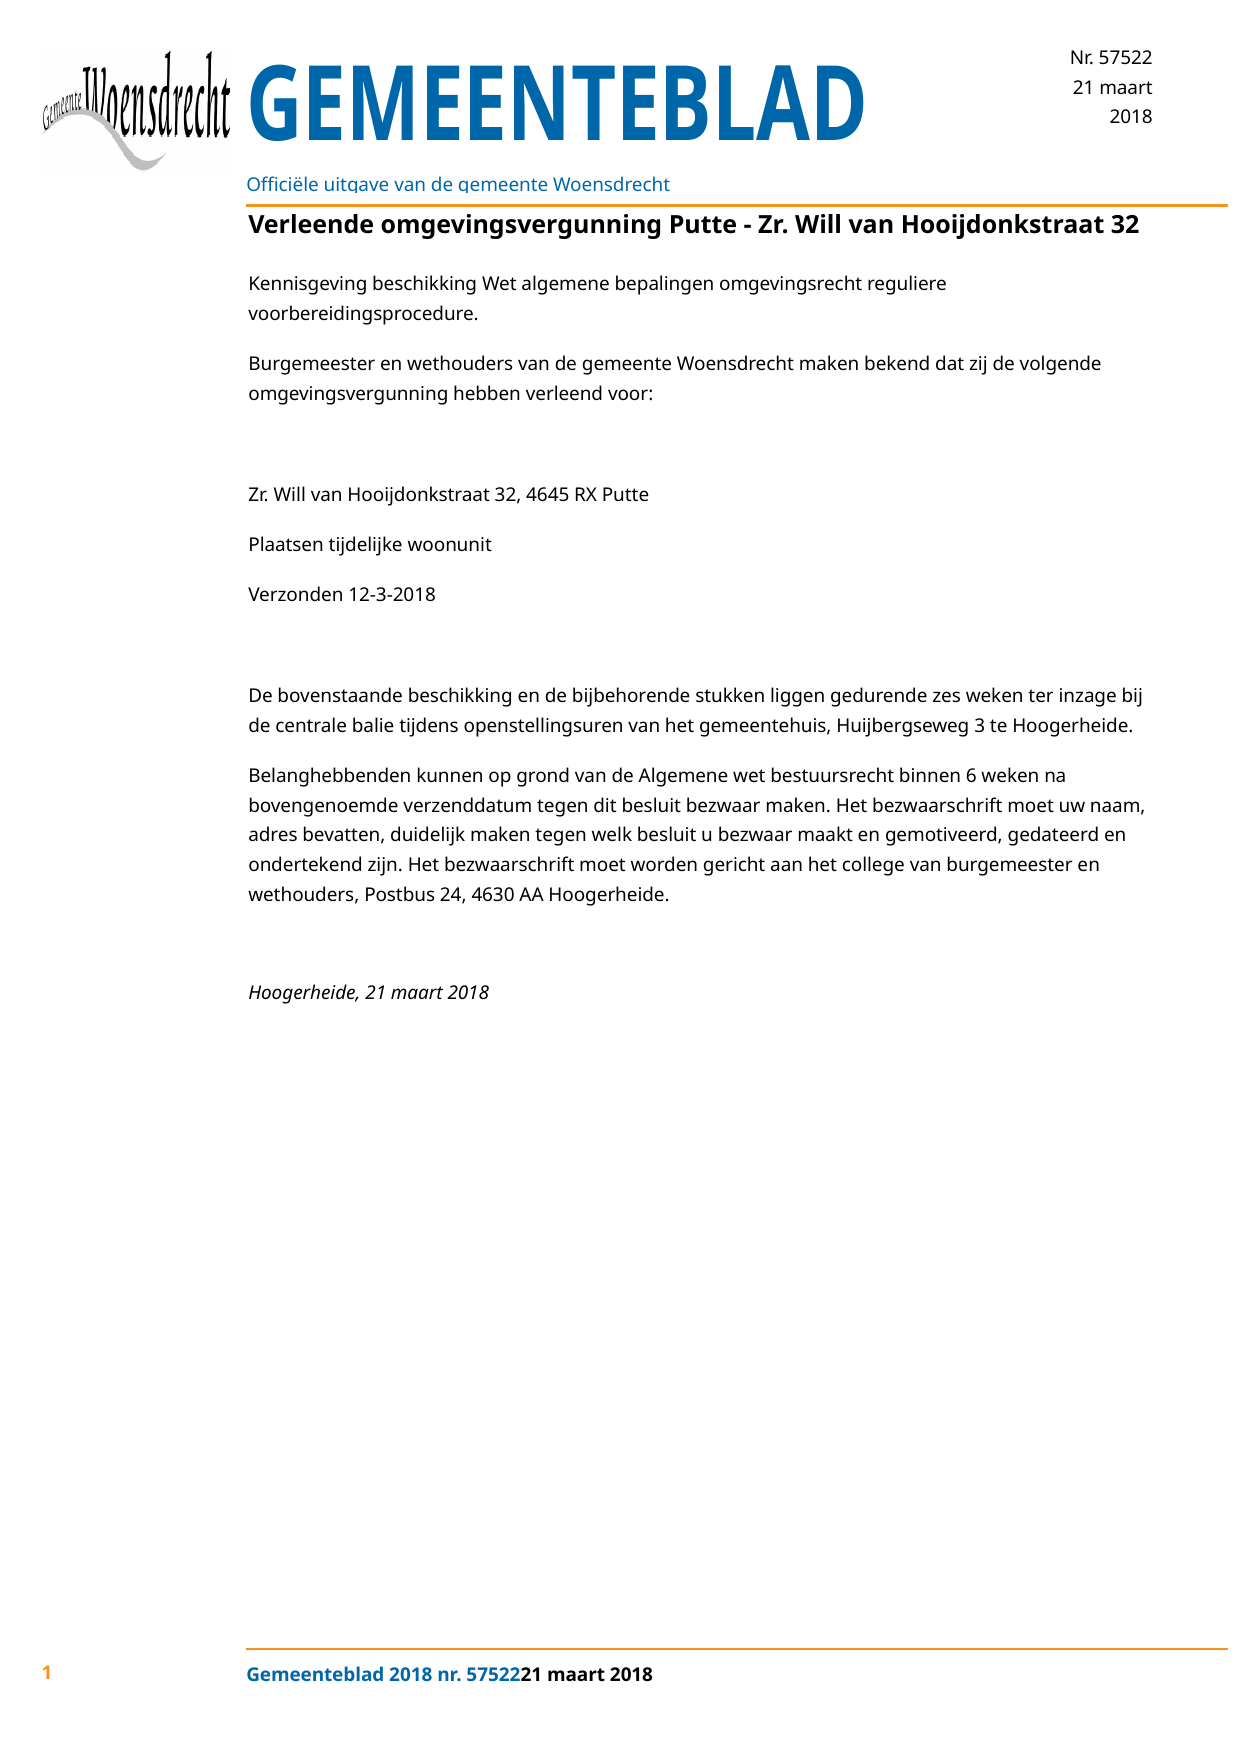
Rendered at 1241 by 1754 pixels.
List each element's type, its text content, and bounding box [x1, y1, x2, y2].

text Kennisgeving beschikking Wet algemene bepalingen omgevingsrecht reguliere voorbereidingsprocedure. [248, 270, 1152, 326]
text Hoogerheide, 21 maart 2018 [248, 979, 1152, 1005]
text Burgemeester en wethouders van de gemeente Woensdrecht maken bekend dat zij de volgende omgevingsvergunning hebben verleend voor: [248, 350, 1152, 406]
text Belanghebbenden kunnen op grond van de Algemene wet bestuursrecht binnen 6 weken na bovengenoemde verzenddatum tegen dit besluit bezwaar maken. Het bezwaarschrift moet uw naam, adres bevatten, duidelijk maken tegen welk besluit u bezwaar maakt en gemotiveerd, gedateerd en ondertekend zijn. Het bezwaarschrift moet worden gericht aan het college van burgemeester en wethouders, Postbus 24, 4630 AA Hoogerheide. [248, 762, 1152, 906]
text De bovenstaande beschikking en de bijbehorende stukken liggen gedurende zes weken ter inzage bij de centrale balie tijdens openstellingsuren van het gemeentehuis, Huijbergseweg 3 te Hoogerheide. [248, 682, 1152, 738]
text Zr. Will van Hooijdonkstraat 32, 4645 RX Putte [248, 481, 1152, 506]
picture [41, 47, 231, 172]
text Plaatsen tijdelijke woonunit [248, 531, 1152, 557]
text Verzonden 12-3-2018 [248, 582, 1152, 607]
text Verleende omgevingsvergunning Putte - Zr. Will van Hooijdonkstraat 32 [248, 207, 1152, 241]
